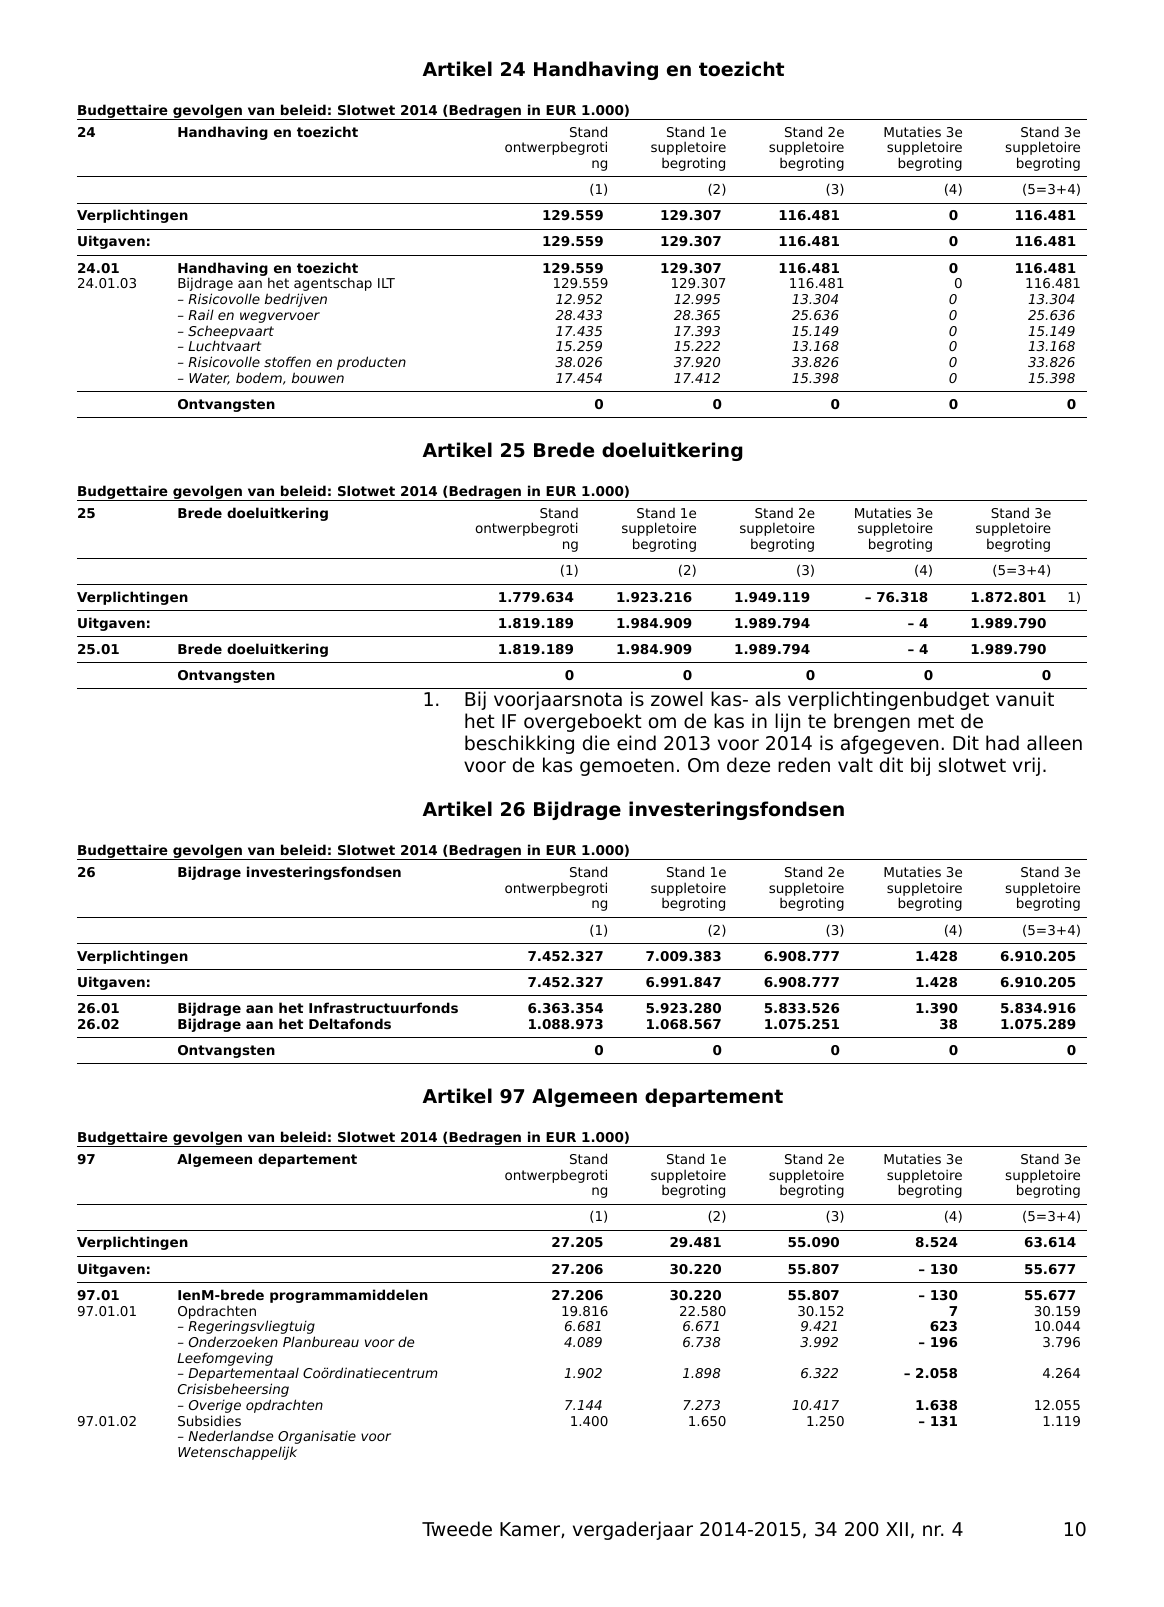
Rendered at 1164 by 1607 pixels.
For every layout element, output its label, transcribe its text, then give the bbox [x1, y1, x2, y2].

table_cell Stand ontwerpbegroting [466, 501, 584, 557]
table_cell Subsidies [171, 1414, 496, 1429]
table_cell – 130 [850, 1257, 968, 1282]
table_cell 55.677 [969, 1283, 1087, 1303]
table_cell [969, 1429, 1087, 1461]
table_cell 1.250 [732, 1414, 850, 1429]
table_cell [77, 1429, 171, 1461]
table_cell Stand 3e suppletoire begroting [969, 860, 1087, 917]
table_cell 24.01 [77, 256, 171, 276]
table_cell [77, 292, 171, 308]
table_cell 1.088.973 [496, 1016, 614, 1037]
table_cell 1.400 [496, 1414, 614, 1429]
table_cell 13.168 [732, 339, 850, 355]
table_cell (3) [703, 559, 821, 584]
table_cell 116.481 [732, 230, 850, 255]
table_cell (5=3+4) [939, 559, 1057, 584]
table_cell 63.614 [969, 1231, 1087, 1256]
table_cell 1.989.790 [939, 637, 1057, 662]
table_cell 1.902 [496, 1366, 614, 1398]
table_cell – Departementaal Coördinatiecentrum Crisisbeheersing [171, 1366, 496, 1398]
table_cell 623 [850, 1319, 968, 1335]
table_cell (4) [850, 1205, 968, 1229]
table_cell – Water, bodem, bouwen [171, 371, 496, 391]
table_cell Stand ontwerpbegroting [496, 1147, 614, 1203]
table_cell [1057, 663, 1087, 688]
table_cell Ontvangsten [171, 663, 466, 688]
table_cell 0 [850, 1038, 968, 1063]
table_cell 30.159 [969, 1303, 1087, 1319]
table_cell Stand ontwerpbegroting [496, 860, 614, 917]
table_cell 17.393 [614, 323, 732, 339]
table_cell – 4 [821, 637, 939, 662]
table_header Budgettaire gevolgen van beleid: Slotwet 2014 (Bedragen in EUR 1.000) [77, 484, 1087, 500]
table_cell 4.264 [969, 1366, 1087, 1398]
table_cell 0 [969, 1038, 1087, 1063]
table_cell 0 [732, 392, 850, 417]
table_cell [1057, 501, 1087, 557]
table_cell 1.989.790 [939, 611, 1057, 636]
table_cell 5.834.916 [969, 996, 1087, 1016]
table_cell 38 [850, 1016, 968, 1037]
table_cell (2) [614, 177, 732, 202]
table_cell 116.481 [969, 276, 1087, 292]
table_cell [77, 1398, 171, 1413]
table_cell (2) [614, 918, 732, 943]
table_cell 1.119 [969, 1414, 1087, 1429]
table_cell 13.168 [969, 339, 1087, 355]
table_cell [171, 918, 496, 943]
table_cell 97.01.02 [77, 1414, 171, 1429]
table_cell 17.412 [614, 371, 732, 391]
table_cell 28.433 [496, 308, 614, 323]
table_cell 55.807 [732, 1283, 850, 1303]
table_cell Uitgaven: [77, 230, 496, 255]
table_cell 4.089 [496, 1335, 614, 1366]
table_cell 3.992 [732, 1335, 850, 1366]
table_cell 1.984.909 [585, 637, 703, 662]
table_cell [732, 1429, 850, 1461]
table_cell 0 [496, 1038, 614, 1063]
table_cell 97 [77, 1147, 171, 1203]
table_cell [171, 1205, 496, 1229]
table_cell Uitgaven: [77, 611, 466, 636]
table_cell Uitgaven: [77, 970, 496, 995]
table_cell Ontvangsten [171, 392, 496, 417]
table_cell 116.481 [732, 204, 850, 228]
table_cell 1.650 [614, 1414, 732, 1429]
table_cell Handhaving en toezicht [171, 256, 496, 276]
table_cell (5=3+4) [969, 918, 1087, 943]
table_cell 1) [1057, 585, 1087, 610]
table_cell 116.481 [969, 204, 1087, 228]
table_cell 0 [821, 663, 939, 688]
table_cell Bijdrage aan het agentschap ILT [171, 276, 496, 292]
table_cell 0 [614, 1038, 732, 1063]
table_cell 27.205 [496, 1231, 614, 1256]
table_cell (1) [496, 177, 614, 202]
table_cell 12.952 [496, 292, 614, 308]
table_cell Mutaties 3e suppletoire begroting [850, 120, 968, 176]
table_cell 8.524 [850, 1231, 968, 1256]
table_cell 12.995 [614, 292, 732, 308]
table_cell 6.681 [496, 1319, 614, 1335]
table_header Budgettaire gevolgen van beleid: Slotwet 2014 (Bedragen in EUR 1.000) [77, 1130, 1087, 1146]
table_cell Brede doeluitkering [171, 501, 466, 557]
table_cell 0 [850, 276, 968, 292]
table_cell – 2.058 [850, 1366, 968, 1398]
table_cell [77, 1038, 171, 1063]
table_cell (1) [496, 1205, 614, 1229]
table_cell 38.026 [496, 355, 614, 371]
table_cell 0 [850, 392, 968, 417]
table_cell Stand 3e suppletoire begroting [939, 501, 1057, 557]
table_cell – Nederlandse Organisatie voor Wetenschappelijk [171, 1429, 496, 1461]
table_cell (3) [732, 918, 850, 943]
table_cell Brede doeluitkering [171, 637, 466, 662]
table_cell 0 [969, 392, 1087, 417]
table_cell Bijdrage aan het Deltafonds [171, 1016, 496, 1037]
table_cell 0 [850, 323, 968, 339]
table_cell 0 [850, 355, 968, 371]
subtitle Artikel 26 Bijdrage investeringsfondsen [422, 799, 1087, 821]
table_cell Bijdrage investeringsfondsen [171, 860, 496, 917]
text 1. Bij voorjaarsnota is zowel kas- als verplichtingenbudget vanuit het IF overgeboekt om de kas in lijn te brengen met de beschikking die eind 2013 voor 2014 is afgegeven. Dit had alleen voor de kas gemoeten. Om deze reden valt dit bij slotwet vrij. [422, 689, 1087, 777]
table_cell Stand 3e suppletoire begroting [969, 1147, 1087, 1203]
table_cell – Scheepvaart [171, 323, 496, 339]
table_cell 1.819.189 [466, 611, 584, 636]
table_cell Stand 2e suppletoire begroting [732, 120, 850, 176]
table_cell Handhaving en toezicht [171, 120, 496, 176]
table_cell Verplichtingen [77, 585, 466, 610]
table_cell 97.01.01 [77, 1303, 171, 1319]
table_cell 1.984.909 [585, 611, 703, 636]
table_cell 25.636 [732, 308, 850, 323]
table_cell 129.559 [496, 230, 614, 255]
table_cell (1) [496, 918, 614, 943]
table_cell 129.559 [496, 276, 614, 292]
table_cell (1) [466, 559, 584, 584]
table_cell [77, 663, 171, 688]
table_cell 0 [850, 256, 968, 276]
table_cell [171, 177, 496, 202]
table_cell – 196 [850, 1335, 968, 1366]
table_cell 0 [939, 663, 1057, 688]
table_cell 7.273 [614, 1398, 732, 1413]
table_cell Stand 1e suppletoire begroting [614, 120, 732, 176]
table_cell [496, 1429, 614, 1461]
table_cell Stand 1e suppletoire begroting [585, 501, 703, 557]
table_cell [1057, 637, 1087, 662]
table_cell 25.636 [969, 308, 1087, 323]
table_cell 7.144 [496, 1398, 614, 1413]
table_cell 1.428 [850, 944, 968, 969]
table_cell 0 [496, 392, 614, 417]
table_cell Mutaties 3e suppletoire begroting [821, 501, 939, 557]
table_cell [77, 559, 171, 584]
table_cell 1.779.634 [466, 585, 584, 610]
table_cell [1057, 559, 1087, 584]
table_cell 1.638 [850, 1398, 968, 1413]
table_cell [77, 1366, 171, 1398]
table_cell 6.910.205 [969, 970, 1087, 995]
table_cell 1.390 [850, 996, 968, 1016]
table_cell 97.01 [77, 1283, 171, 1303]
table_cell [77, 323, 171, 339]
subtitle Artikel 24 Handhaving en toezicht [422, 59, 1087, 81]
table_cell [77, 1335, 171, 1366]
table_cell Mutaties 3e suppletoire begroting [850, 1147, 968, 1203]
table_cell 15.398 [732, 371, 850, 391]
table_cell 1.428 [850, 970, 968, 995]
table_cell 6.671 [614, 1319, 732, 1335]
table_cell – 130 [850, 1283, 968, 1303]
table_cell 7.009.383 [614, 944, 732, 969]
table_cell (3) [732, 1205, 850, 1229]
table_cell Stand 2e suppletoire begroting [703, 501, 821, 557]
table_cell [77, 339, 171, 355]
table_cell 13.304 [732, 292, 850, 308]
table_cell Stand 1e suppletoire begroting [614, 1147, 732, 1203]
table_cell 27.206 [496, 1283, 614, 1303]
table_cell 7.452.327 [496, 970, 614, 995]
table_cell 0 [850, 204, 968, 228]
table_cell IenM-brede programmamiddelen [171, 1283, 496, 1303]
table_cell 6.908.777 [732, 944, 850, 969]
table_cell [77, 1319, 171, 1335]
table_cell [77, 392, 171, 417]
table_cell 0 [850, 230, 968, 255]
table_cell Stand 2e suppletoire begroting [732, 860, 850, 917]
table_cell 129.559 [496, 256, 614, 276]
table_cell 0 [466, 663, 584, 688]
table_cell Stand ontwerpbegroting [496, 120, 614, 176]
table_cell – Regeringsvliegtuig [171, 1319, 496, 1335]
table_cell 1.819.189 [466, 637, 584, 662]
table_cell 1.068.567 [614, 1016, 732, 1037]
table_cell Stand 3e suppletoire begroting [969, 120, 1087, 176]
table_cell 55.677 [969, 1257, 1087, 1282]
table_cell (3) [732, 177, 850, 202]
table_cell [850, 1429, 968, 1461]
table_cell 17.454 [496, 371, 614, 391]
table_cell (4) [850, 177, 968, 202]
table_cell Opdrachten [171, 1303, 496, 1319]
table_cell – Rail en wegvervoer [171, 308, 496, 323]
table_cell – 4 [821, 611, 939, 636]
table_cell 25.01 [77, 637, 171, 662]
table_cell (4) [850, 918, 968, 943]
table_cell 15.398 [969, 371, 1087, 391]
table_cell 26 [77, 860, 171, 917]
table_cell 5.833.526 [732, 996, 850, 1016]
table_cell Algemeen departement [171, 1147, 496, 1203]
table_cell [77, 918, 171, 943]
table_cell 6.363.354 [496, 996, 614, 1016]
table_cell – Luchtvaart [171, 339, 496, 355]
table_cell 7 [850, 1303, 968, 1319]
table_cell 27.206 [496, 1257, 614, 1282]
table_cell 0 [850, 308, 968, 323]
table_cell [77, 177, 171, 202]
table_cell 116.481 [969, 256, 1087, 276]
table_cell 1.989.794 [703, 637, 821, 662]
table_cell [77, 355, 171, 371]
table_cell Ontvangsten [171, 1038, 496, 1063]
table_cell 6.908.777 [732, 970, 850, 995]
table_cell 15.259 [496, 339, 614, 355]
table_cell 0 [850, 371, 968, 391]
table_cell 55.090 [732, 1231, 850, 1256]
table_header Budgettaire gevolgen van beleid: Slotwet 2014 (Bedragen in EUR 1.000) [77, 843, 1087, 859]
table_cell 129.307 [614, 230, 732, 255]
table_cell 129.307 [614, 256, 732, 276]
subtitle Artikel 97 Algemeen departement [422, 1086, 1087, 1108]
table_cell 26.02 [77, 1016, 171, 1037]
table_cell 15.222 [614, 339, 732, 355]
table_cell 15.149 [732, 323, 850, 339]
table_cell 5.923.280 [614, 996, 732, 1016]
table_cell 25 [77, 501, 171, 557]
table_cell 1.923.216 [585, 585, 703, 610]
table_cell Uitgaven: [77, 1257, 496, 1282]
table_cell Verplichtingen [77, 204, 496, 228]
table_cell 116.481 [732, 276, 850, 292]
table_cell Verplichtingen [77, 944, 496, 969]
table_cell Stand 1e suppletoire begroting [614, 860, 732, 917]
table_cell 1.075.289 [969, 1016, 1087, 1037]
table_cell 0 [850, 339, 968, 355]
table_cell 15.149 [969, 323, 1087, 339]
table_cell [171, 559, 466, 584]
table_cell 0 [614, 392, 732, 417]
table_cell (4) [821, 559, 939, 584]
table_cell 33.826 [732, 355, 850, 371]
table_cell 129.307 [614, 204, 732, 228]
table_cell 22.580 [614, 1303, 732, 1319]
table_cell 29.481 [614, 1231, 732, 1256]
table_cell 1.949.119 [703, 585, 821, 610]
table_cell – 131 [850, 1414, 968, 1429]
table_cell [1057, 611, 1087, 636]
table_cell 1.075.251 [732, 1016, 850, 1037]
table_cell 37.920 [614, 355, 732, 371]
table_cell Bijdrage aan het Infrastructuurfonds [171, 996, 496, 1016]
table_cell 129.307 [614, 276, 732, 292]
table_cell (2) [614, 1205, 732, 1229]
table_cell 6.738 [614, 1335, 732, 1366]
table_cell [614, 1429, 732, 1461]
table_cell 3.796 [969, 1335, 1087, 1366]
table_cell 6.322 [732, 1366, 850, 1398]
table_cell Mutaties 3e suppletoire begroting [850, 860, 968, 917]
table_cell 26.01 [77, 996, 171, 1016]
table_cell 33.826 [969, 355, 1087, 371]
table_cell (5=3+4) [969, 177, 1087, 202]
table_cell 30.220 [614, 1283, 732, 1303]
table_cell – Risicovolle stoffen en producten [171, 355, 496, 371]
table_cell 28.365 [614, 308, 732, 323]
table_cell 30.220 [614, 1257, 732, 1282]
table_cell 6.991.847 [614, 970, 732, 995]
table_cell 0 [732, 1038, 850, 1063]
table_cell 1.872.801 [939, 585, 1057, 610]
table_cell 0 [850, 292, 968, 308]
table_cell [77, 371, 171, 391]
table_cell 116.481 [732, 256, 850, 276]
table_cell – Onderzoeken Planbureau voor de Leefomgeving [171, 1335, 496, 1366]
table_cell (5=3+4) [969, 1205, 1087, 1229]
table_cell 17.435 [496, 323, 614, 339]
table_cell (2) [585, 559, 703, 584]
table_cell 1.898 [614, 1366, 732, 1398]
table_cell 55.807 [732, 1257, 850, 1282]
table_cell 9.421 [732, 1319, 850, 1335]
subtitle Artikel 25 Brede doeluitkering [422, 440, 1087, 462]
table_header Budgettaire gevolgen van beleid: Slotwet 2014 (Bedragen in EUR 1.000) [77, 103, 1087, 119]
table_cell 13.304 [969, 292, 1087, 308]
table_cell 129.559 [496, 204, 614, 228]
table_cell – Risicovolle bedrijven [171, 292, 496, 308]
table_cell 116.481 [969, 230, 1087, 255]
table_cell 0 [703, 663, 821, 688]
table_cell – 76.318 [821, 585, 939, 610]
table_cell 10.044 [969, 1319, 1087, 1335]
table_cell 7.452.327 [496, 944, 614, 969]
table_cell 12.055 [969, 1398, 1087, 1413]
table_cell – Overige opdrachten [171, 1398, 496, 1413]
table_cell Stand 2e suppletoire begroting [732, 1147, 850, 1203]
table_cell Verplichtingen [77, 1231, 496, 1256]
table_cell 10.417 [732, 1398, 850, 1413]
table_cell 1.989.794 [703, 611, 821, 636]
table_cell [77, 308, 171, 323]
table_cell 30.152 [732, 1303, 850, 1319]
table_cell 0 [585, 663, 703, 688]
table_cell 24.01.03 [77, 276, 171, 292]
table_cell 6.910.205 [969, 944, 1087, 969]
table_cell 24 [77, 120, 171, 176]
table_cell [77, 1205, 171, 1229]
table_cell 19.816 [496, 1303, 614, 1319]
